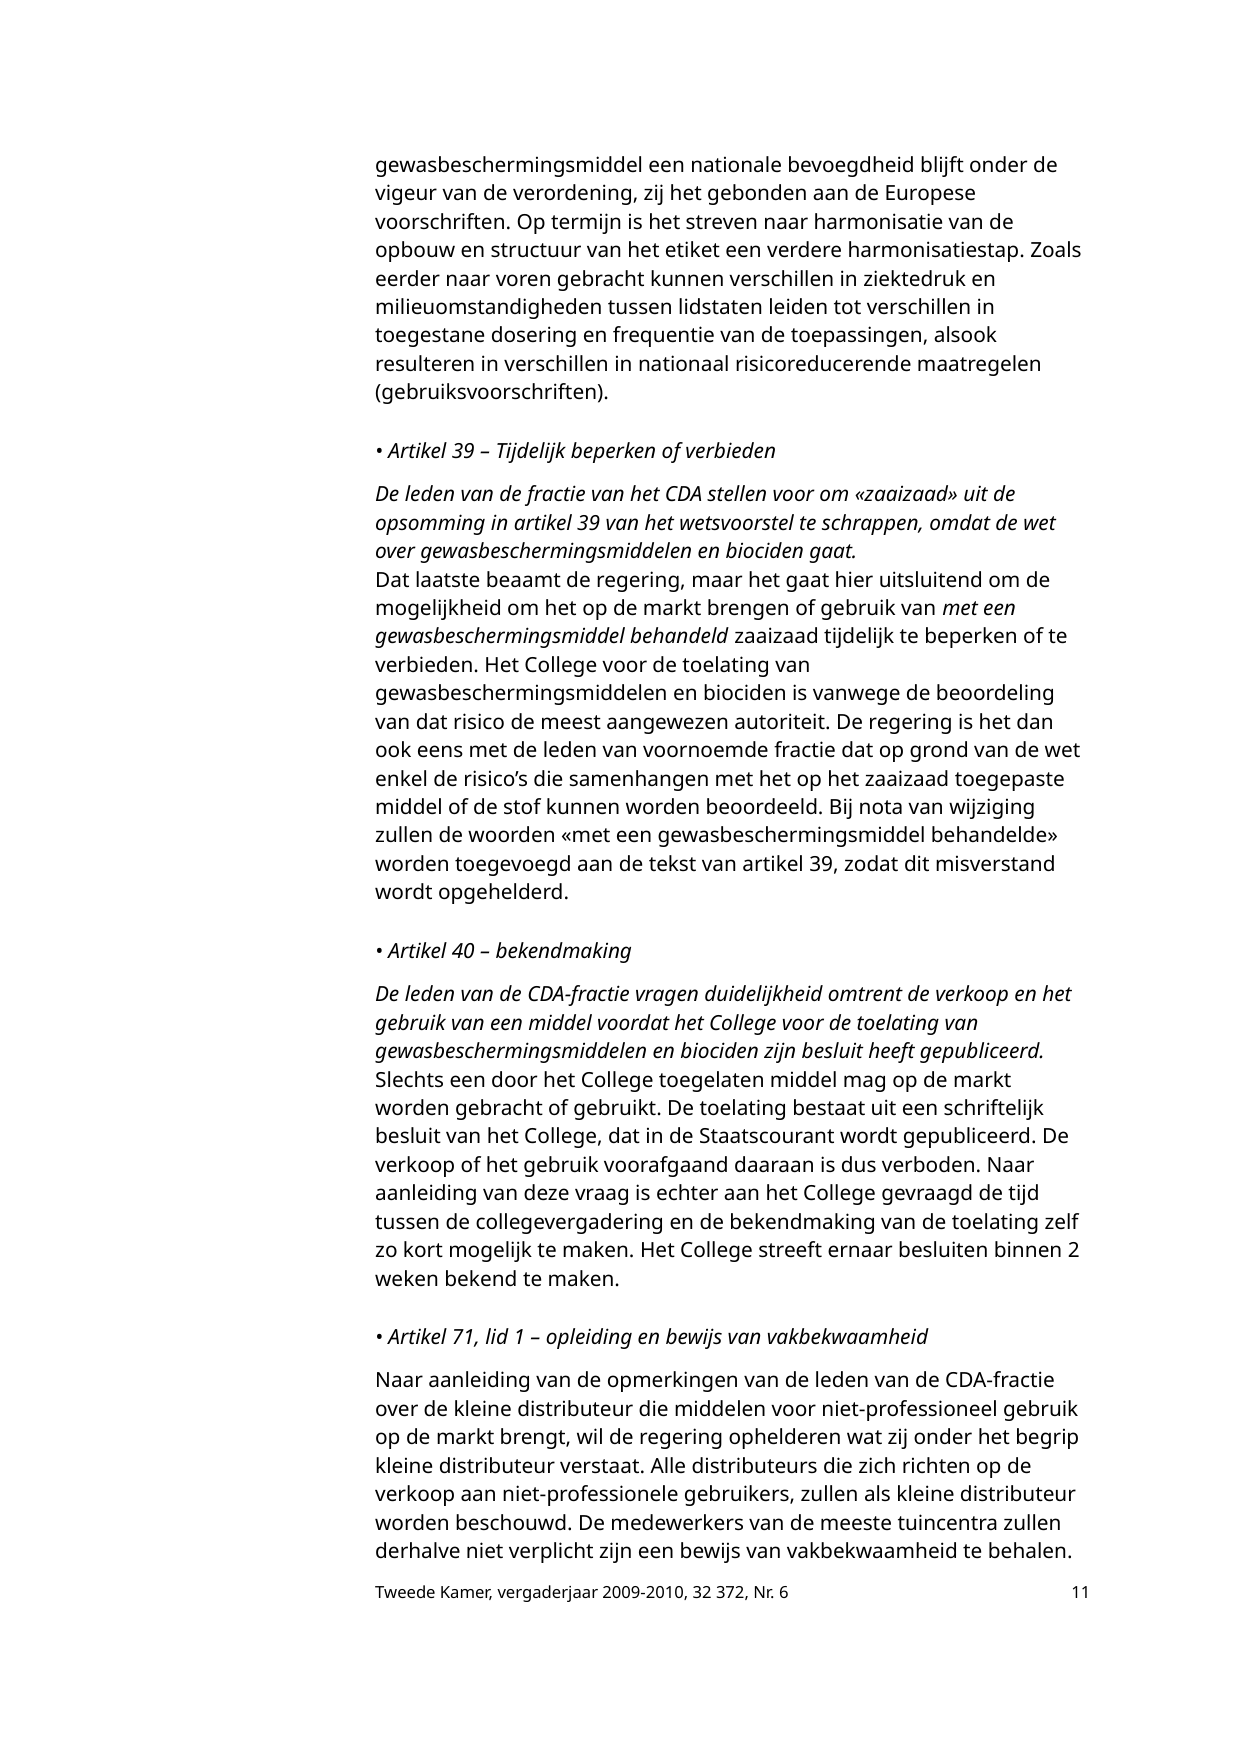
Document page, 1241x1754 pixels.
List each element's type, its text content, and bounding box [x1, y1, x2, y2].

text Naar aanleiding van de opmerkingen van de leden van de CDA-fractie over de kleine distributeur die middelen voor niet-professioneel gebruik op de markt brengt, wil de regering ophelderen wat zij onder het begrip kleine distributeur verstaat. Alle distributeurs die zich richten op de verkoop aan niet-professionele gebruikers, zullen als kleine distributeur worden beschouwd. De medewerkers van de meeste tuincentra zullen derhalve niet verplicht zijn een bewijs van vakbekwaamheid te behalen. [375, 1366, 1090, 1565]
text De leden van de CDA-fractie vragen duidelijkheid omtrent de verkoop en het gebruik van een middel voordat het College voor de toelating van gewasbeschermingsmiddelen en biociden zijn besluit heeft gepubliceerd. [375, 979, 1090, 1065]
text De leden van de fractie van het CDA stellen voor om «zaaizaad» uit de opsomming in artikel 39 van het wetsvoorstel te schrappen, omdat de wet over gewasbeschermingsmiddelen en biociden gaat. [375, 479, 1090, 565]
text • Artikel 39 – Tijdelijk beperken of verbieden [375, 436, 1090, 464]
text gewasbeschermingsmiddel een nationale bevoegdheid blijft onder de vigeur van de verordening, zij het gebonden aan de Europese voorschriften. Op termijn is het streven naar harmonisatie van de opbouw en structuur van het etiket een verdere harmonisatiestap. Zoals eerder naar voren gebracht kunnen verschillen in ziektedruk en milieuomstandigheden tussen lidstaten leiden tot verschillen in toegestane dosering en frequentie van de toepassingen, alsook resulteren in verschillen in nationaal risicoreducerende maatregelen (gebruiksvoorschriften). [375, 150, 1090, 406]
text • Artikel 71, lid 1 – opleiding en bewijs van vakbekwaamheid [375, 1322, 1090, 1351]
text Dat laatste beaamt de regering, maar het gaat hier uitsluitend om de mogelijkheid om het op de markt brengen of gebruik van met een gewasbeschermingsmiddel behandeld zaaizaad tijdelijk te beperken of te verbieden. Het College voor de toelating van gewasbeschermingsmiddelen en biociden is vanwege de beoordeling van dat risico de meest aangewezen autoriteit. De regering is het dan ook eens met de leden van voornoemde fractie dat op grond van de wet enkel de risico’s die samenhangen met het op het zaaizaad toegepaste middel of de stof kunnen worden beoordeeld. Bij nota van wijziging zullen de woorden «met een gewasbeschermingsmiddel behandelde» worden toegevoegd aan de tekst van artikel 39, zodat dit misverstand wordt opgehelderd. [375, 565, 1090, 906]
text Slechts een door het College toegelaten middel mag op de markt worden gebracht of gebruikt. De toelating bestaat uit een schriftelijk besluit van het College, dat in de Staatscourant wordt gepubliceerd. De verkoop of het gebruik voorafgaand daaraan is dus verboden. Naar aanleiding van deze vraag is echter aan het College gevraagd de tijd tussen de collegevergadering en de bekendmaking van de toelating zelf zo kort mogelijk te maken. Het College streeft ernaar besluiten binnen 2 weken bekend te maken. [375, 1065, 1090, 1292]
text • Artikel 40 – bekendmaking [375, 936, 1090, 964]
